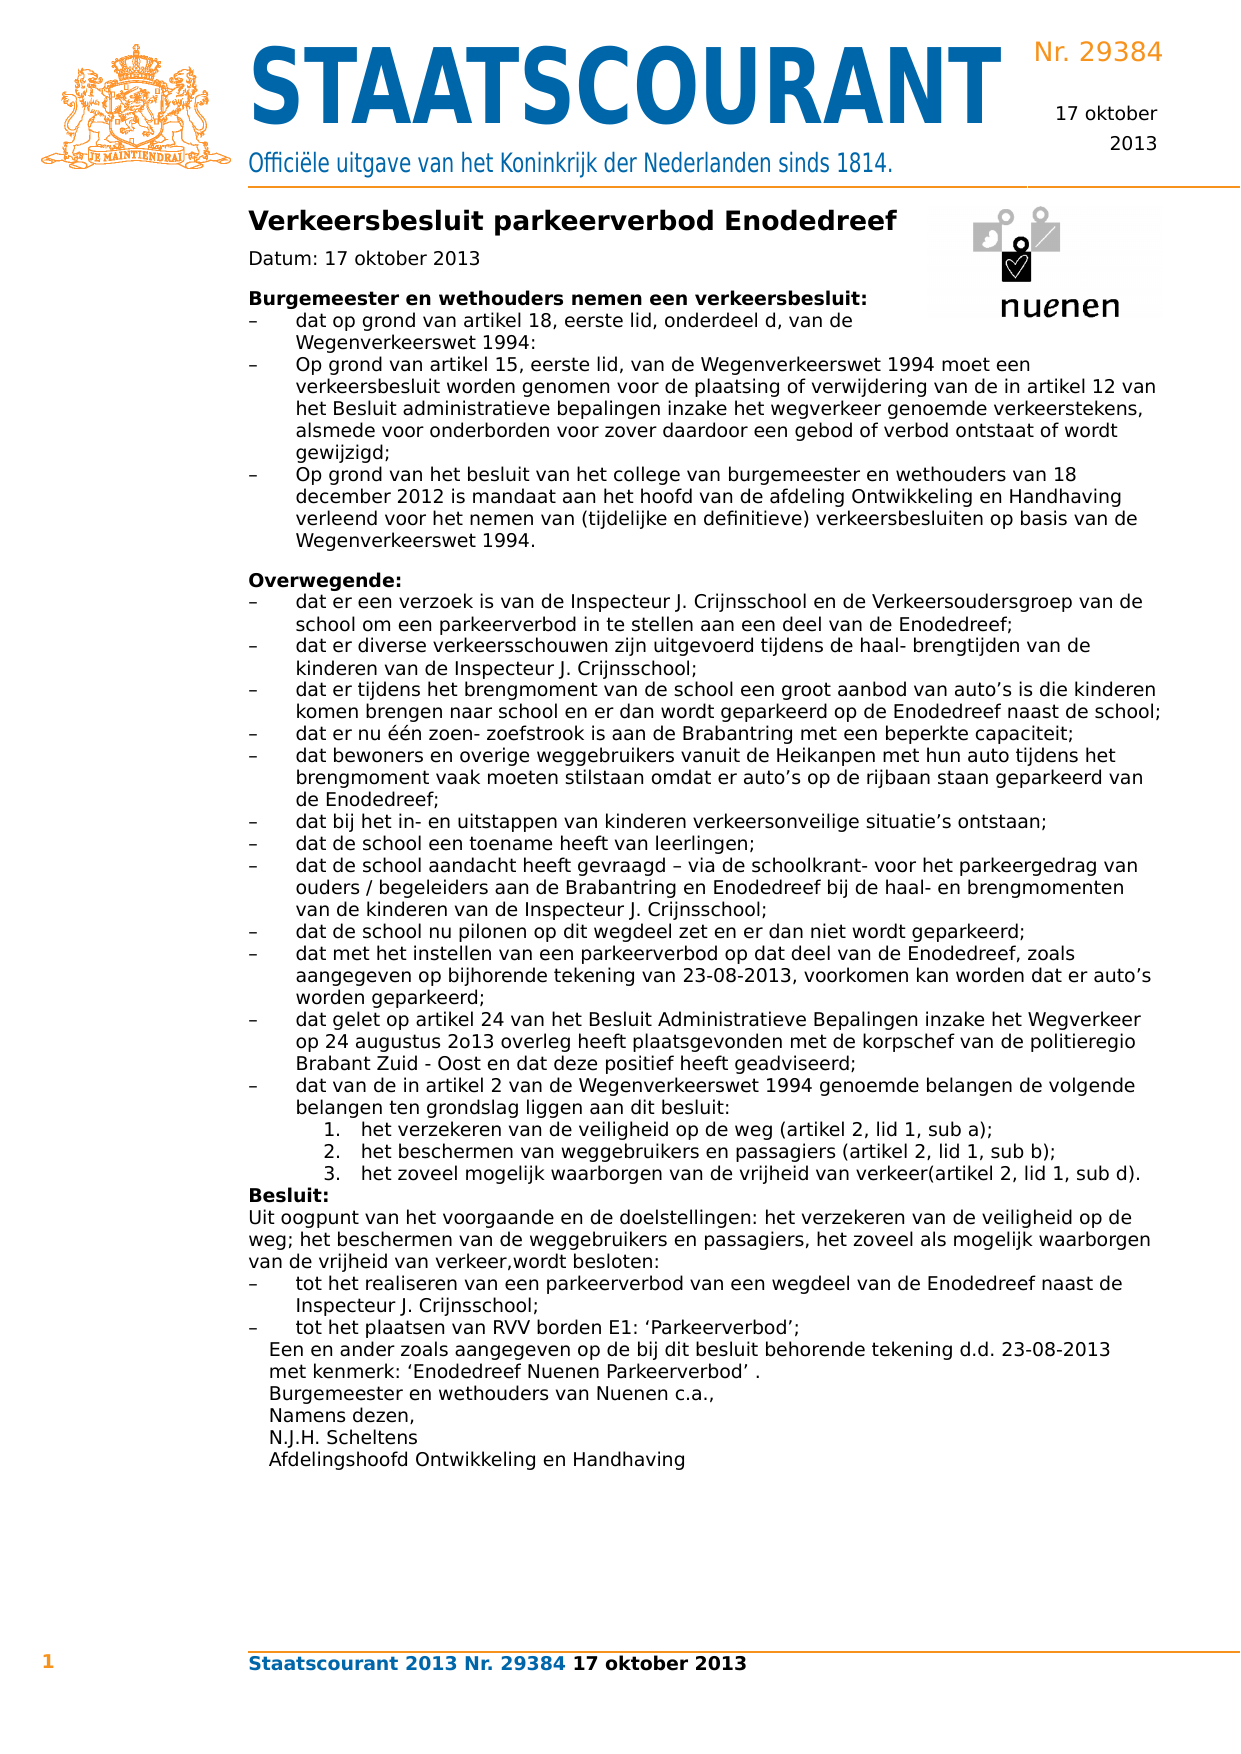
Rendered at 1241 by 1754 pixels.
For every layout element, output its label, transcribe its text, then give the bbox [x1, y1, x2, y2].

picture [41, 44, 231, 169]
list tot het realiseren van een parkeerverbod van een wegdeel van de Enodedreef naast de Inspecteur J. Crijnsschool; [248, 1273, 1163, 1317]
text N.J.H. Scheltens [248, 1427, 1163, 1449]
text Afdelingshoofd Ontwikkeling en Handhaving [248, 1449, 1163, 1471]
subtitle Verkeersbesluit parkeerverbod Enodedreef [248, 206, 927, 237]
list Op grond van artikel 15, eerste lid, van de Wegenverkeerswet 1994 moet een verkeersbesluit worden genomen voor de plaatsing of verwijdering van de in artikel 12 van het Besluit administratieve bepalingen inzake het wegverkeer genoemde verkeerstekens, alsmede voor onderborden voor zover daardoor een gebod of verbod ontstaat of wordt gewijzigd; [248, 354, 1163, 464]
list dat er tijdens het brengmoment van de school een groot aanbod van auto’s is die kinderen komen brengen naar school en er dan wordt geparkeerd op de Enodedreef naast de school; [248, 679, 1163, 723]
list tot het plaatsen van RVV borden E1: ‘Parkeerverbod’; [248, 1317, 1163, 1339]
subtitle Burgemeester en wethouders nemen een verkeersbesluit: [248, 288, 927, 310]
list Op grond van het besluit van het college van burgemeester en wethouders van 18 december 2012 is mandaat aan het hoofd van de afdeling Ontwikkeling en Handhaving verleend voor het nemen van (tijdelijke en definitieve) verkeersbesluiten op basis van de Wegenverkeerswet 1994. [248, 464, 1163, 552]
text Uit oogpunt van het voorgaande en de doelstellingen: het verzekeren van de veiligheid op de weg; het beschermen van de weggebruikers en passagiers, het zoveel als mogelijk waarborgen van de vrijheid van verkeer,wordt besloten: [248, 1207, 1163, 1273]
text Burgemeester en wethouders van Nuenen c.a., [248, 1383, 1163, 1405]
text Een en ander zoals aangegeven op de bij dit besluit behorende tekening d.d. 23-08-2013 [248, 1339, 1163, 1361]
list dat gelet op artikel 24 van het Besluit Administratieve Bepalingen inzake het Wegverkeer op 24 augustus 2o13 overleg heeft plaatsgevonden met de korpschef van de politieregio Brabant Zuid - Oost en dat deze positief heeft geadviseerd; [248, 1009, 1163, 1075]
picture [927, 205, 1164, 318]
list dat er diverse verkeersschouwen zijn uitgevoerd tijdens de haal- brengtijden van de kinderen van de Inspecteur J. Crijnsschool; [248, 635, 1163, 679]
text Namens dezen, [248, 1405, 1163, 1427]
list het verzekeren van de veiligheid op de weg (artikel 2, lid 1, sub a); [323, 1119, 1163, 1141]
list dat op grond van artikel 18, eerste lid, onderdeel d, van de Wegenverkeerswet 1994: [248, 310, 1163, 354]
list dat bij het in- en uitstappen van kinderen verkeersonveilige situatie’s ontstaan; [248, 811, 1163, 833]
list het beschermen van weggebruikers en passagiers (artikel 2, lid 1, sub b); [323, 1141, 1163, 1163]
list dat bewoners en overige weggebruikers vanuit de Heikanpen met hun auto tijdens het brengmoment vaak moeten stilstaan omdat er auto’s op de rijbaan staan geparkeerd van de Enodedreef; [248, 745, 1163, 811]
list dat de school nu pilonen op dit wegdeel zet en er dan niet wordt geparkeerd; [248, 921, 1163, 943]
list dat van de in artikel 2 van de Wegenverkeerswet 1994 genoemde belangen de volgende belangen ten grondslag liggen aan dit besluit: [248, 1075, 1163, 1119]
subtitle Overwegende: [248, 569, 1163, 591]
list dat er een verzoek is van de Inspecteur J. Crijnsschool en de Verkeersoudersgroep van de school om een parkeerverbod in te stellen aan een deel van de Enodedreef; [248, 591, 1163, 635]
list het zoveel mogelijk waarborgen van de vrijheid van verkeer(artikel 2, lid 1, sub d). [323, 1163, 1163, 1185]
text Besluit: [248, 1185, 1163, 1207]
list dat de school een toename heeft van leerlingen; [248, 833, 1163, 855]
list dat er nu één zoen- zoefstrook is aan de Brabantring met een beperkte capaciteit; [248, 723, 1163, 745]
list dat met het instellen van een parkeerverbod op dat deel van de Enodedreef, zoals aangegeven op bijhorende tekening van 23-08-2013, voorkomen kan worden dat er auto’s worden geparkeerd; [248, 943, 1163, 1009]
text met kenmerk: ‘Enodedreef Nuenen Parkeerverbod’ . [248, 1361, 1163, 1383]
list dat de school aandacht heeft gevraagd – via de schoolkrant- voor het parkeergedrag van ouders / begeleiders aan de Brabantring en Enodedreef bij de haal- en brengmomenten van de kinderen van de Inspecteur J. Crijnsschool; [248, 855, 1163, 921]
text Datum: 17 oktober 2013 [248, 248, 927, 270]
